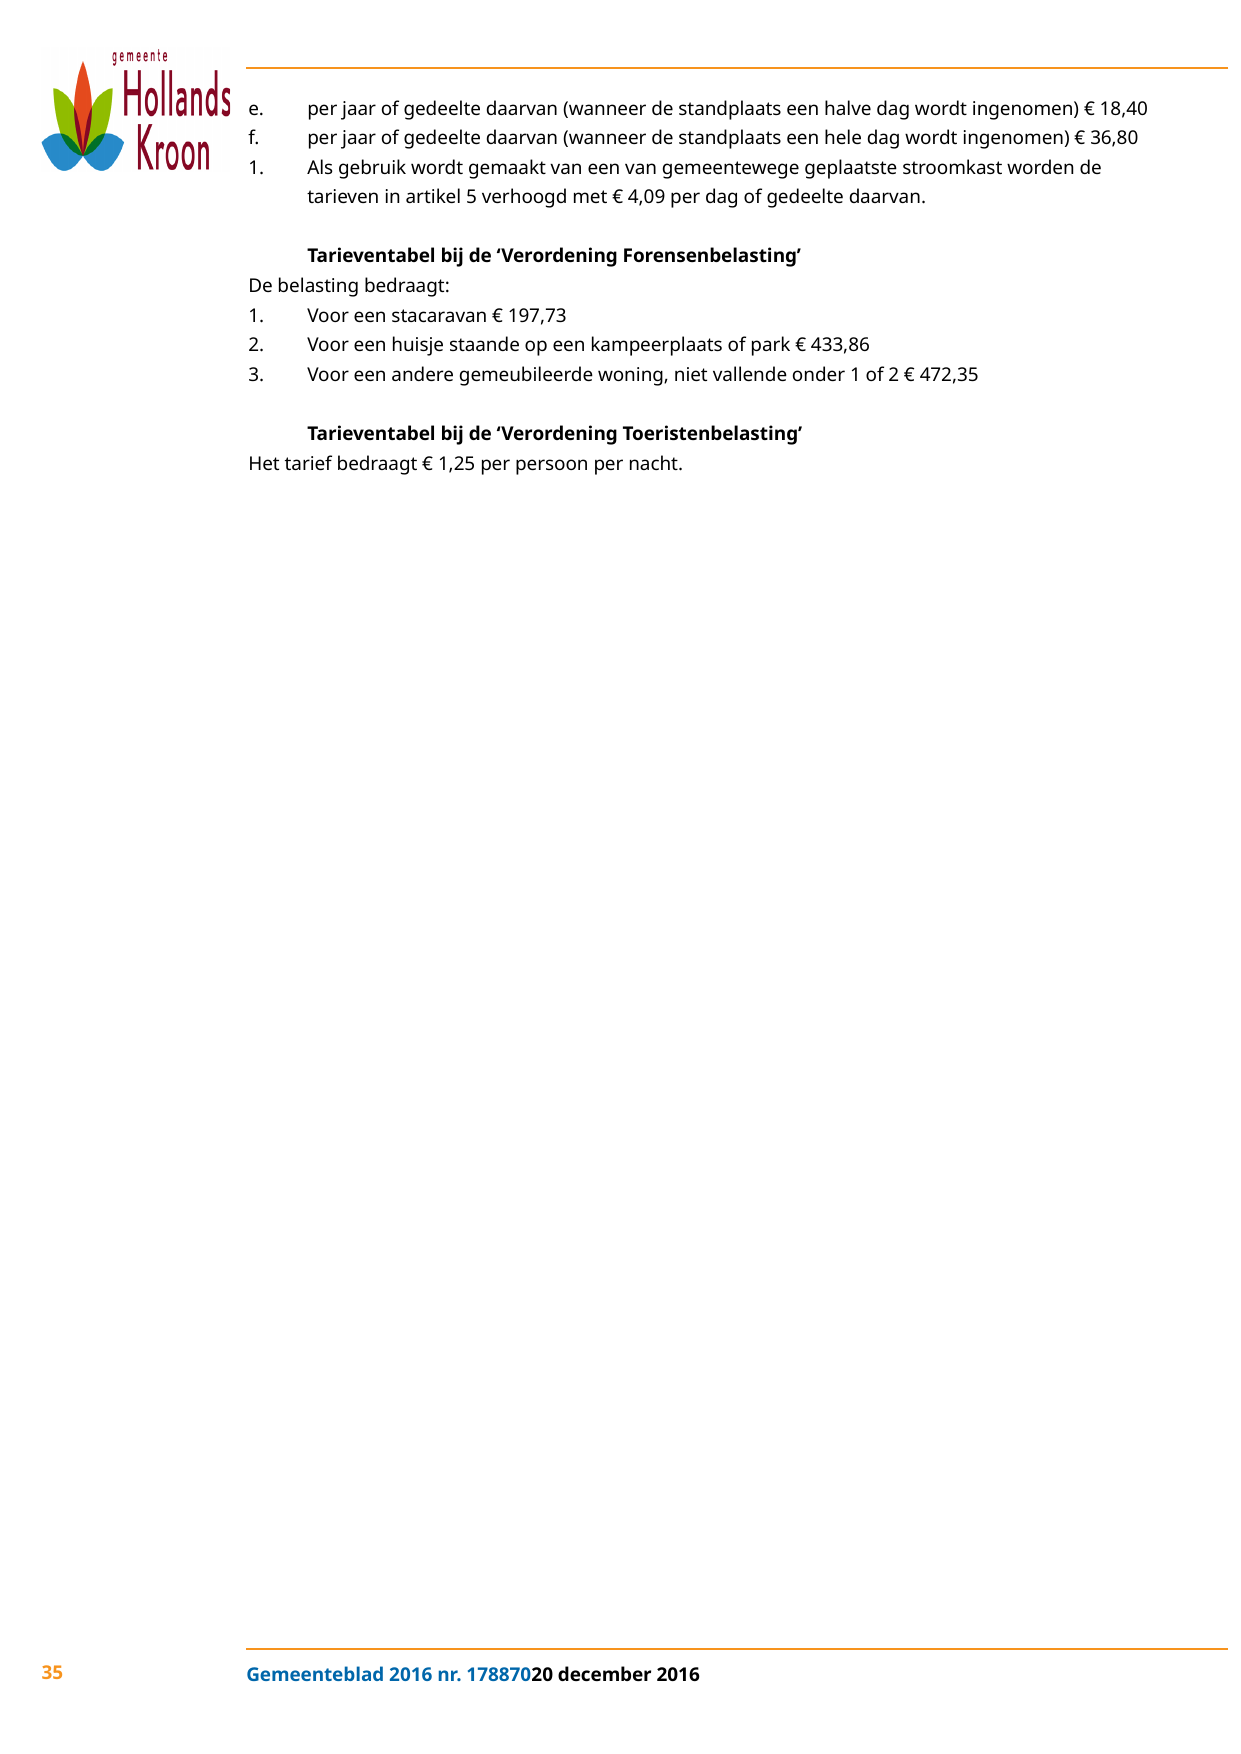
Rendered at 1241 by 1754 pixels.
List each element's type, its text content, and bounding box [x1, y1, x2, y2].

list Voor een andere gemeubileerde woning, niet vallende onder 1 of 2 € 472,35 [248, 361, 1152, 387]
text De belasting bedraagt: [248, 272, 1152, 298]
list Voor een stacaravan € 197,73 [248, 302, 1152, 328]
list Tarieventabel bij de ‘Verordening Forensenbelasting’ [248, 243, 1152, 268]
list per jaar of gedeelte daarvan (wanneer de standplaats een hele dag wordt ingenomen) € 36,80 [248, 124, 1152, 150]
picture [41, 47, 231, 172]
list Als gebruik wordt gemaakt van een van gemeentewege geplaatste stroomkast worden de tarieven in artikel 5 verhoogd met € 4,09 per dag of gedeelte daarvan. [248, 154, 1152, 209]
list Voor een huisje staande op een kampeerplaats of park € 433,86 [248, 331, 1152, 357]
text Het tarief bedraagt € 1,25 per persoon per nacht. [248, 450, 1152, 476]
list Tarieventabel bij de ‘Verordening Toeristenbelasting’ [248, 420, 1152, 446]
list per jaar of gedeelte daarvan (wanneer de standplaats een halve dag wordt ingenomen) € 18,40 [248, 95, 1152, 121]
